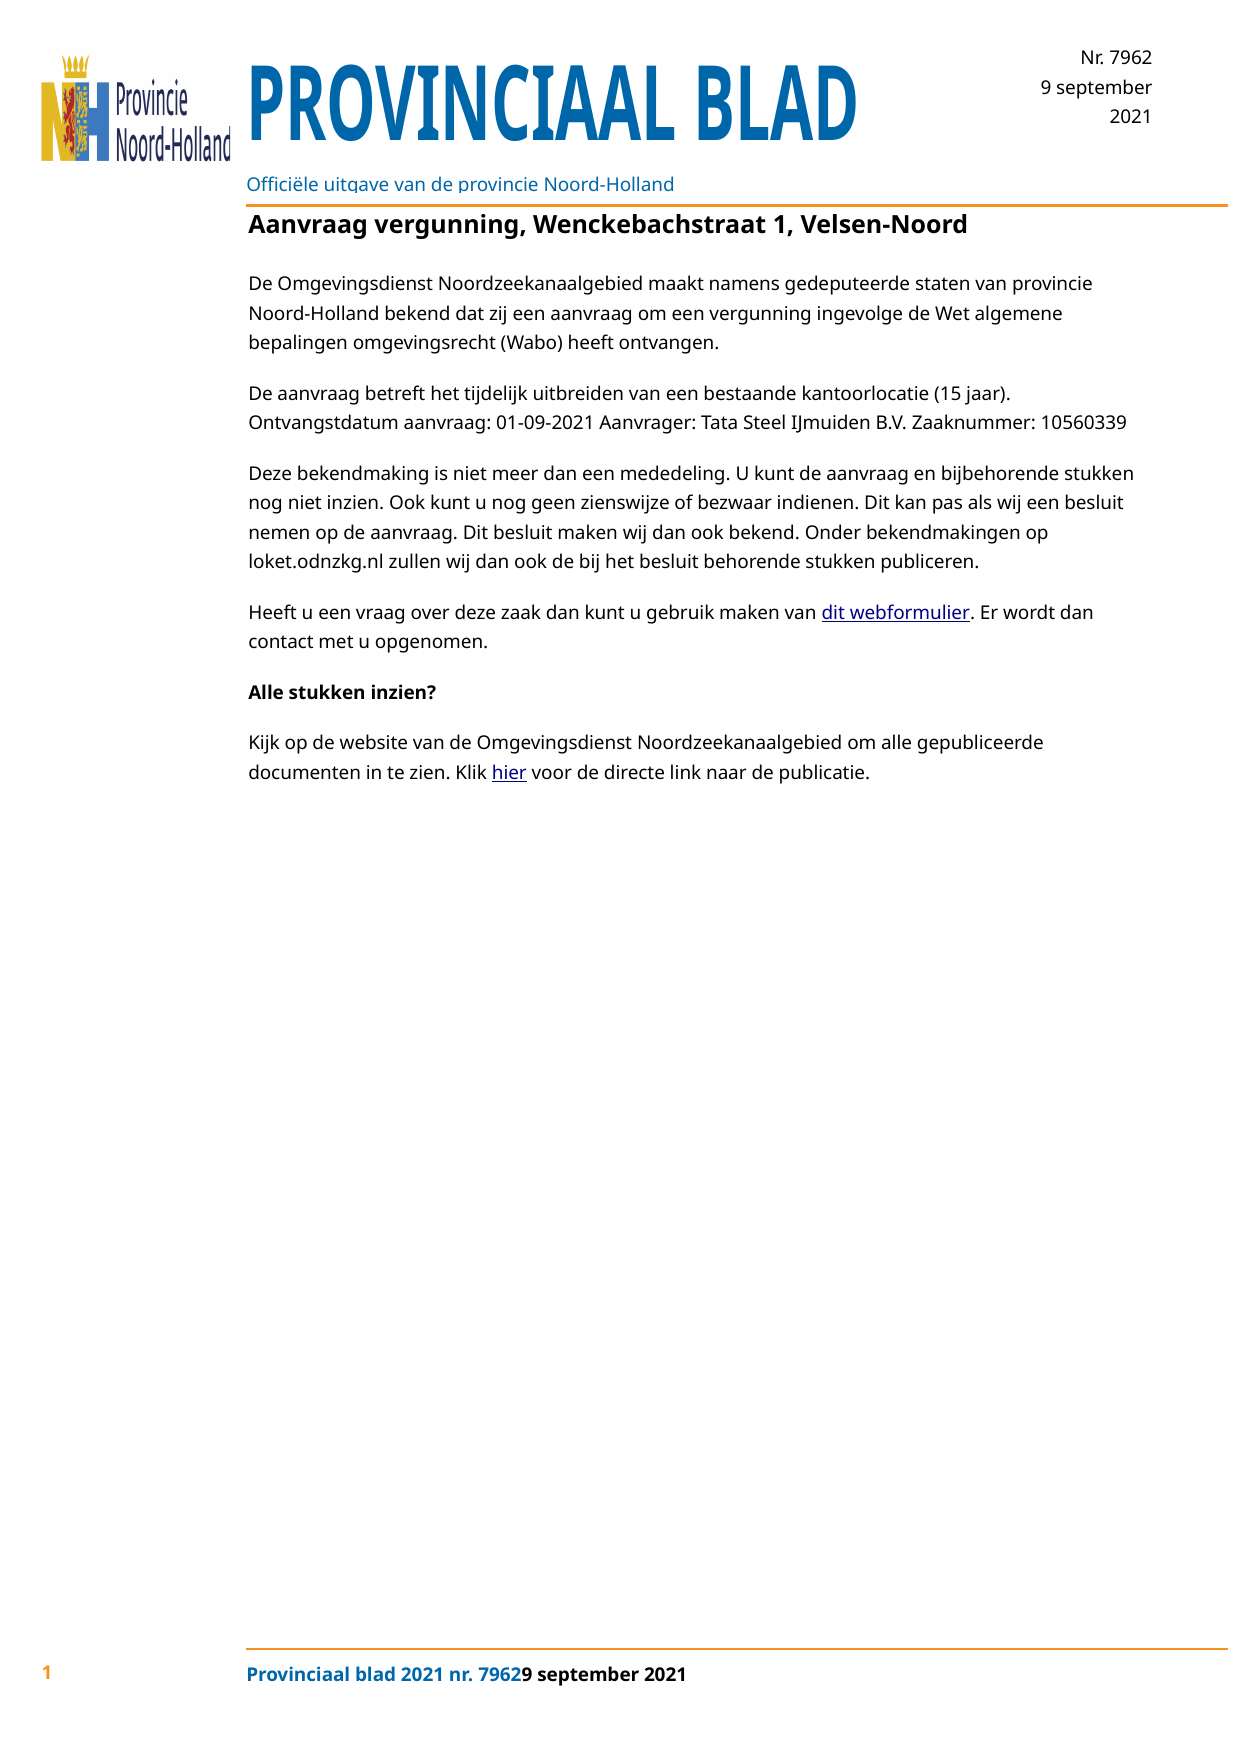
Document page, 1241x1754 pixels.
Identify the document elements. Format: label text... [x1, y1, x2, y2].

text Deze bekendmaking is niet meer dan een mededeling. U kunt de aanvraag en bijbehorende stukken nog niet inzien. Ook kunt u nog geen zienswijze of bezwaar indienen. Dit kan pas als wij een besluit nemen op de aanvraag. Dit besluit maken wij dan ook bekend. Onder bekendmakingen op loket.odnzkg.nl zullen wij dan ook de bij het besluit behorende stukken publiceren. [248, 460, 1152, 574]
text Alle stukken inzien? [248, 679, 1152, 705]
text Kijk op de website van de Omgevingsdienst Noordzeekanaalgebied om alle gepubliceerde documenten in te zien. Klik hier voor de directe link naar de publicatie. [248, 729, 1152, 785]
text De Omgevingsdienst Noordzeekanaalgebied maakt namens gedeputeerde staten van provincie Noord-Holland bekend dat zij een aanvraag om een vergunning ingevolge de Wet algemene bepalingen omgevingsrecht (Wabo) heeft ontvangen. [248, 270, 1152, 355]
picture [41, 47, 231, 172]
text Aanvraag vergunning, Wenckebachstraat 1, Velsen-Noord [248, 207, 1152, 241]
text De aanvraag betreft het tijdelijk uitbreiden van een bestaande kantoorlocatie (15 jaar). Ontvangstdatum aanvraag: 01-09-2021 Aanvrager: Tata Steel IJmuiden B.V. Zaaknummer: 10560339 [248, 380, 1152, 435]
text Heeft u een vraag over deze zaak dan kunt u gebruik maken van dit webformulier. Er wordt dan contact met u opgenomen. [248, 599, 1152, 654]
